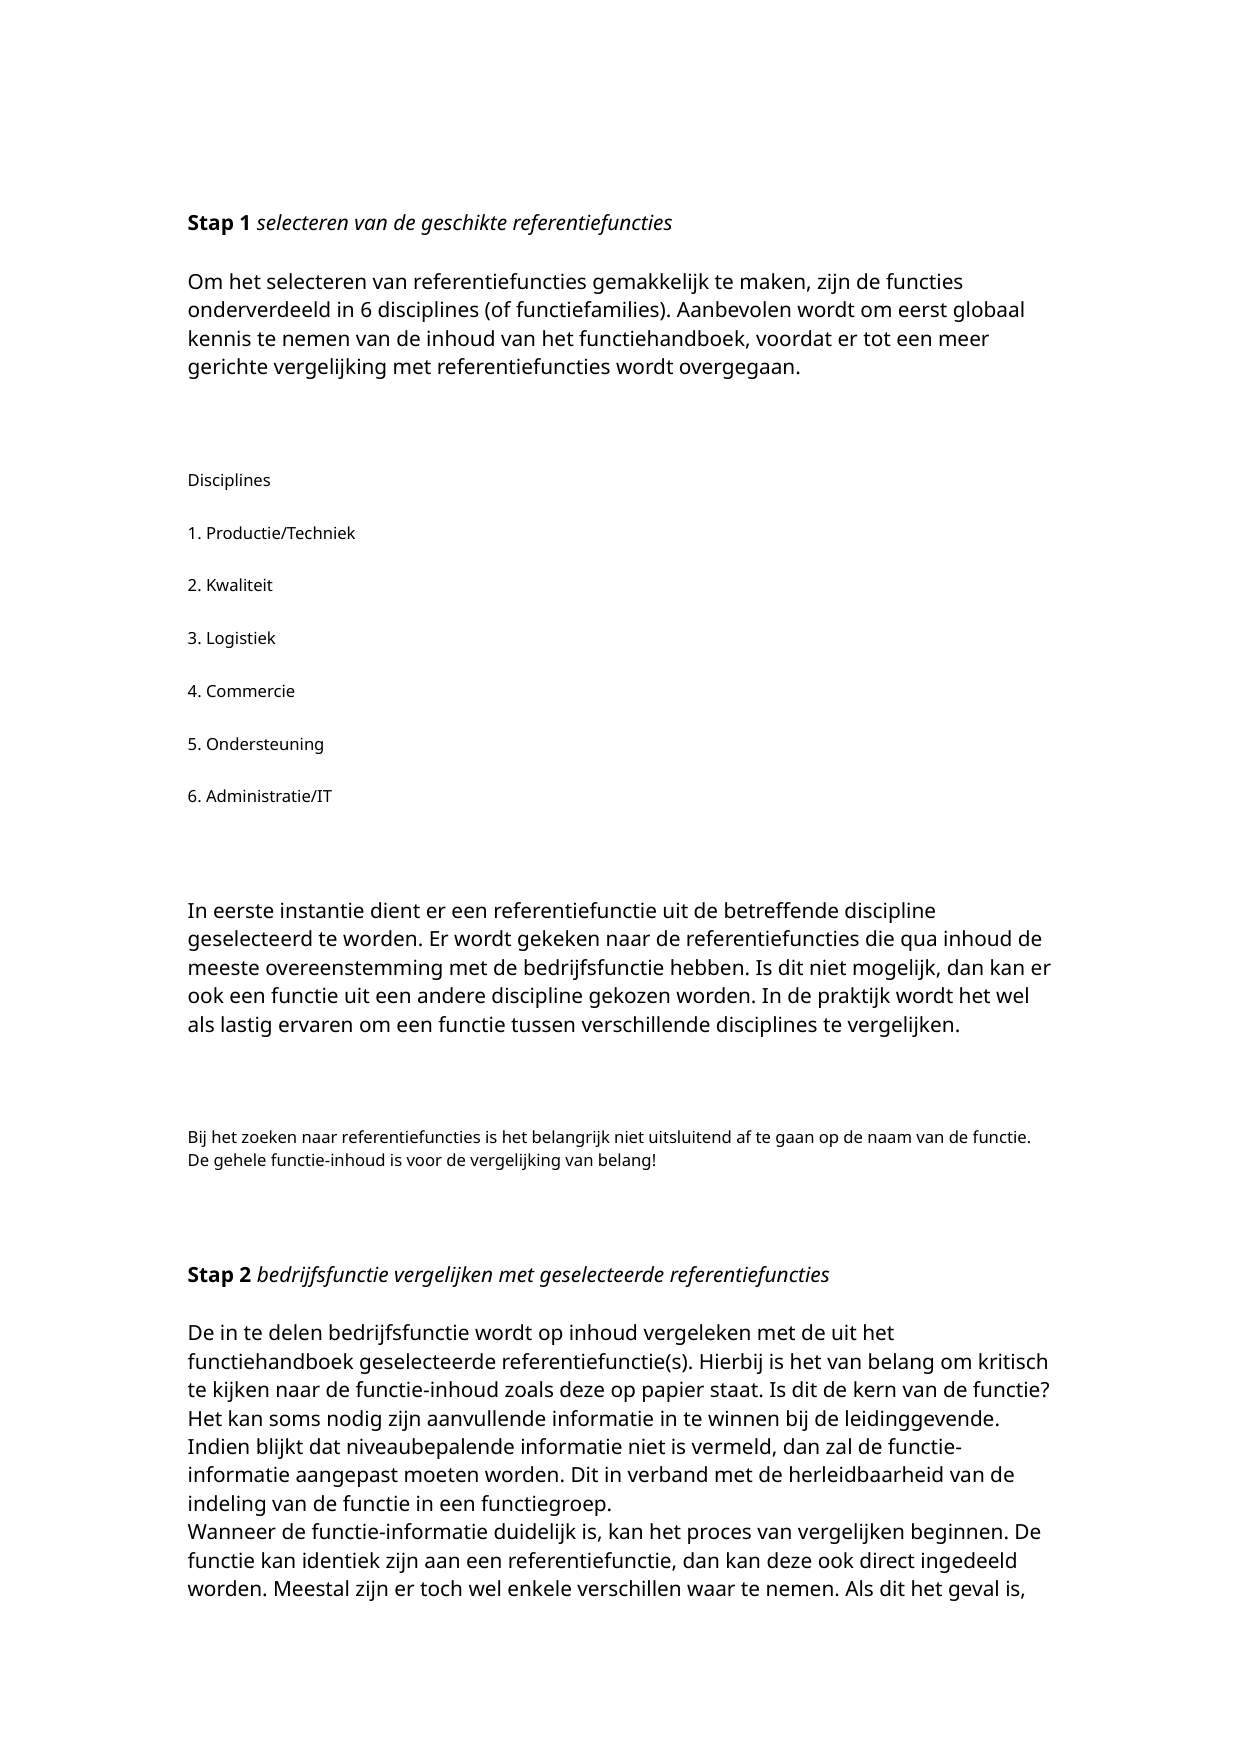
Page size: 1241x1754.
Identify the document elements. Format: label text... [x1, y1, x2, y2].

text Om het selecteren van referentiefuncties gemakkelijk te maken, zijn de functies onderverdeeld in 6 disciplines (of functiefamilies). Aanbevolen wordt om eerst globaal kennis te nemen van de inhoud van het functiehandboek, voordat er tot een meer gerichte vergelijking met referentiefuncties wordt overgegaan. [187, 267, 1053, 381]
text In eerste instantie dient er een referentiefunctie uit de betreffende discipline geselecteerd te worden. Er wordt gekeken naar de referentiefuncties die qua inhoud de meeste overeenstemming met de bedrijfsfunctie hebben. Is dit niet mogelijk, dan kan er ook een functie uit een andere discipline gekozen worden. In de praktijk wordt het wel als lastig ervaren om een functie tussen verschillende disciplines te vergelijken. [187, 896, 1053, 1038]
text Stap 2 bedrijfsfunctie vergelijken met geselecteerde referentiefuncties [187, 1260, 1053, 1288]
text Wanneer de functie-informatie duidelijk is, kan het proces van vergelijken beginnen. De functie kan identiek zijn aan een referentiefunctie, dan kan deze ook direct ingedeeld worden. Meestal zijn er toch wel enkele verschillen waar te nemen. Als dit het geval is, [187, 1517, 1053, 1603]
text Stap 1 selecteren van de geschikte referentiefuncties [187, 208, 1053, 237]
text De in te delen bedrijfsfunctie wordt op inhoud vergeleken met de uit het functiehandboek geselecteerde referentiefunctie(s). Hierbij is het van belang om kritisch te kijken naar de functie-inhoud zoals deze op papier staat. Is dit de kern van de functie? Het kan soms nodig zijn aanvullende informatie in te winnen bij de leidinggevende. Indien blijkt dat niveaubepalende informatie niet is vermeld, dan zal de functie-informatie aangepast moeten worden. Dit in verband met de herleidbaarheid van de indeling van de functie in een functiegroep. [187, 1318, 1053, 1517]
table_header Disciplines 1. Productie/Techniek 2. Kwaliteit 3. Logistiek 4. Commercie 5. Ondersteuning 6. Administratie/IT [188, 469, 1053, 837]
table_header Bij het zoeken naar referentiefuncties is het belangrijk niet uitsluitend af te gaan op de naam van de functie. De gehele functie-inhoud is voor de vergelijking van belang! [188, 1126, 1053, 1201]
